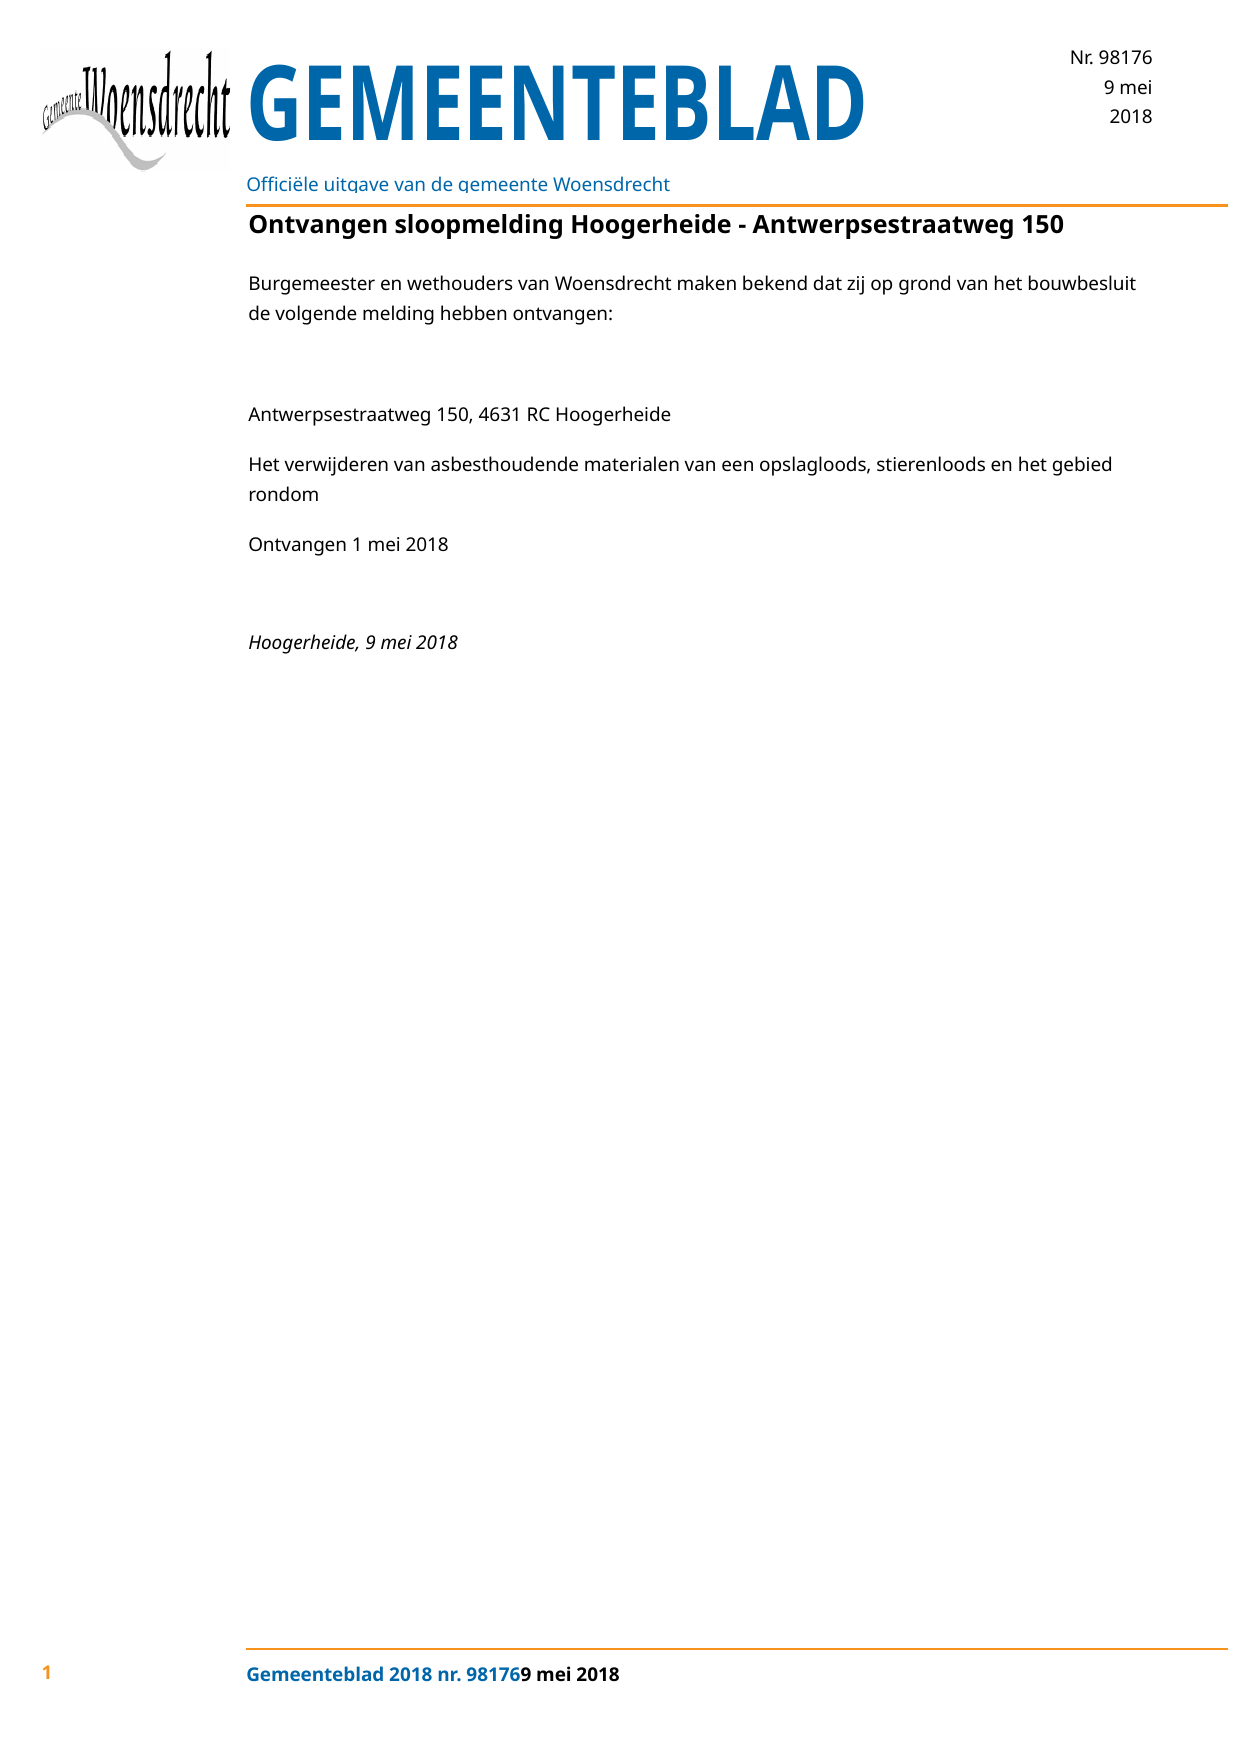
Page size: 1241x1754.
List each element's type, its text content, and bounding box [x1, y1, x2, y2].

picture [41, 47, 231, 172]
text Het verwijderen van asbesthoudende materialen van een opslagloods, stierenloods en het gebied rondom [248, 451, 1152, 506]
text Antwerpsestraatweg 150, 4631 RC Hoogerheide [248, 401, 1152, 426]
text Burgemeester en wethouders van Woensdrecht maken bekend dat zij op grond van het bouwbesluit de volgende melding hebben ontvangen: [248, 270, 1152, 326]
text Hoogerheide, 9 mei 2018 [248, 629, 1152, 655]
text Ontvangen 1 mei 2018 [248, 531, 1152, 557]
text Ontvangen sloopmelding Hoogerheide - Antwerpsestraatweg 150 [248, 207, 1152, 241]
